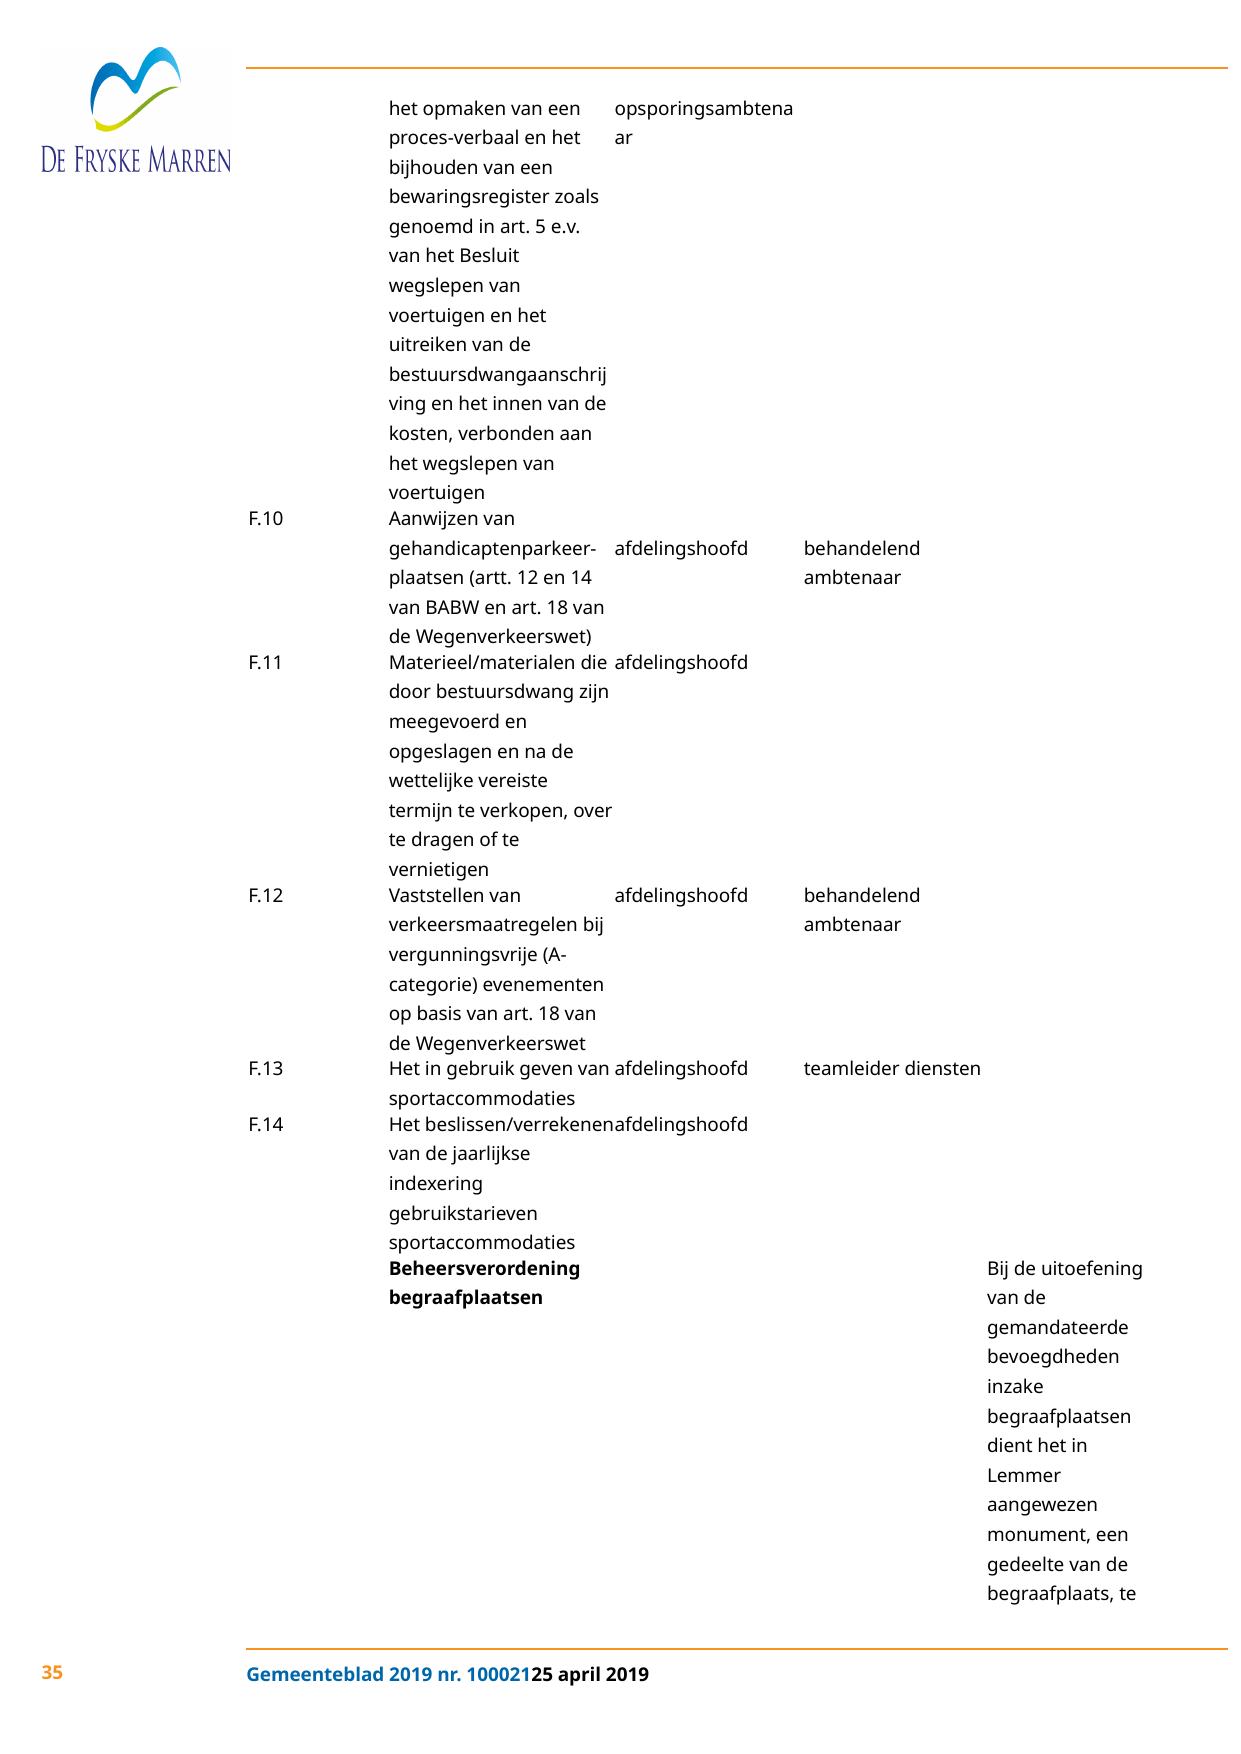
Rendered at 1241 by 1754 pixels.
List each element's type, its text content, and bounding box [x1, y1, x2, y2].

table_cell F.13 [248, 1056, 388, 1111]
table_cell F.11 [248, 649, 388, 882]
table_cell [987, 1111, 1152, 1255]
table_cell [614, 1255, 803, 1606]
table_cell behandelend ambtenaar [804, 882, 987, 1056]
table_cell [248, 1255, 388, 1606]
table_cell F.10 [248, 505, 388, 649]
table_cell opsporingsambtenaar [614, 95, 803, 505]
table_cell [987, 649, 1152, 882]
table_cell Vaststellen van verkeersmaatregelen bij vergunningsvrije (A-categorie) evenementen op basis van art. 18 van de Wegenverkeerswet [389, 882, 614, 1056]
table_cell F.12 [248, 882, 388, 1056]
table_cell afdelingshoofd [614, 882, 803, 1056]
table_cell het opmaken van een proces-verbaal en het bijhouden van een bewaringsregister zoals genoemd in art. 5 e.v. van het Besluit wegslepen van voertuigen en het uitreiken van de bestuursdwangaanschrijving en het innen van de kosten, verbonden aan het wegslepen van voertuigen [389, 95, 614, 505]
table_cell Beheersverordening begraafplaatsen [389, 1255, 614, 1606]
table_cell [804, 649, 987, 882]
table_cell F.14 [248, 1111, 388, 1255]
table_cell afdelingshoofd [614, 649, 803, 882]
table_cell Materieel/materialen die door bestuursdwang zijn meegevoerd en opgeslagen en na de wettelijke vereiste termijn te verkopen, over te dragen of te vernietigen [389, 649, 614, 882]
table_cell afdelingshoofd [614, 1056, 803, 1111]
table_cell [987, 95, 1152, 505]
table_cell afdelingshoofd [614, 1111, 803, 1255]
table_cell behandelend ambtenaar [804, 505, 987, 649]
table_cell [987, 505, 1152, 649]
picture [41, 47, 231, 172]
table_cell Bij de uitoefening van de gemandateerde bevoegdheden inzake begraafplaatsen dient het in Lemmer aangewezen monument, een gedeelte van de begraafplaats, te [987, 1255, 1152, 1606]
table_cell [804, 95, 987, 505]
table_cell [248, 95, 388, 505]
table_cell [804, 1255, 987, 1606]
table_cell teamleider diensten [804, 1056, 987, 1111]
table_cell [987, 882, 1152, 1056]
table_cell Het beslissen/verrekenen van de jaarlijkse indexering gebruikstarieven sportaccommodaties [389, 1111, 614, 1255]
table_cell Aanwijzen van gehandicaptenparkeer- plaatsen (artt. 12 en 14 van BABW en art. 18 van de Wegenverkeerswet) [389, 505, 614, 649]
table_cell afdelingshoofd [614, 505, 803, 649]
table_cell [987, 1056, 1152, 1111]
table_cell Het in gebruik geven van sportaccommodaties [389, 1056, 614, 1111]
table_cell [804, 1111, 987, 1255]
